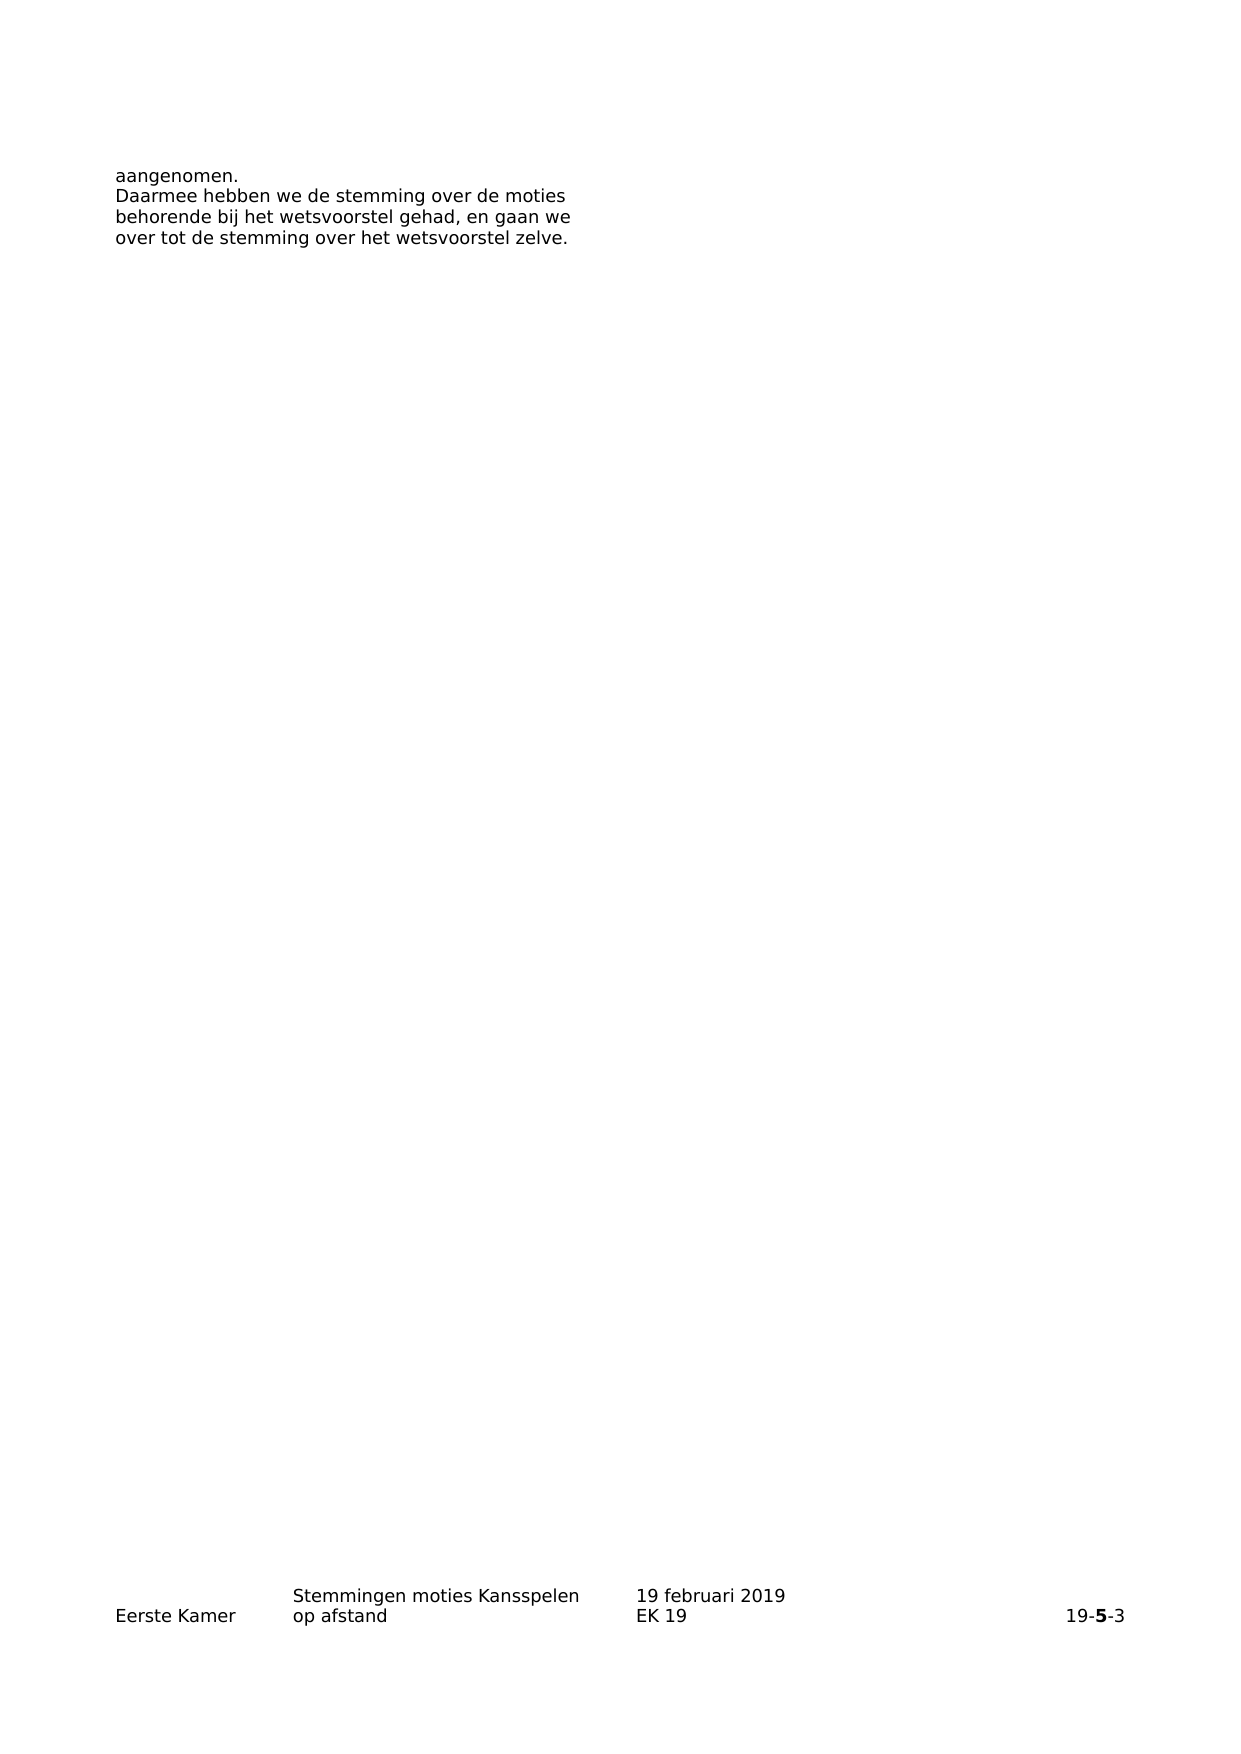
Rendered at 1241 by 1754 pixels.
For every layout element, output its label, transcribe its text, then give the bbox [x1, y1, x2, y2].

text Daarmee hebben we de stemming over de moties behorende bij het wetsvoorstel gehad, en gaan we over tot de stemming over het wetsvoorstel zelve. [115, 186, 605, 249]
text aangenomen. [115, 165, 605, 186]
